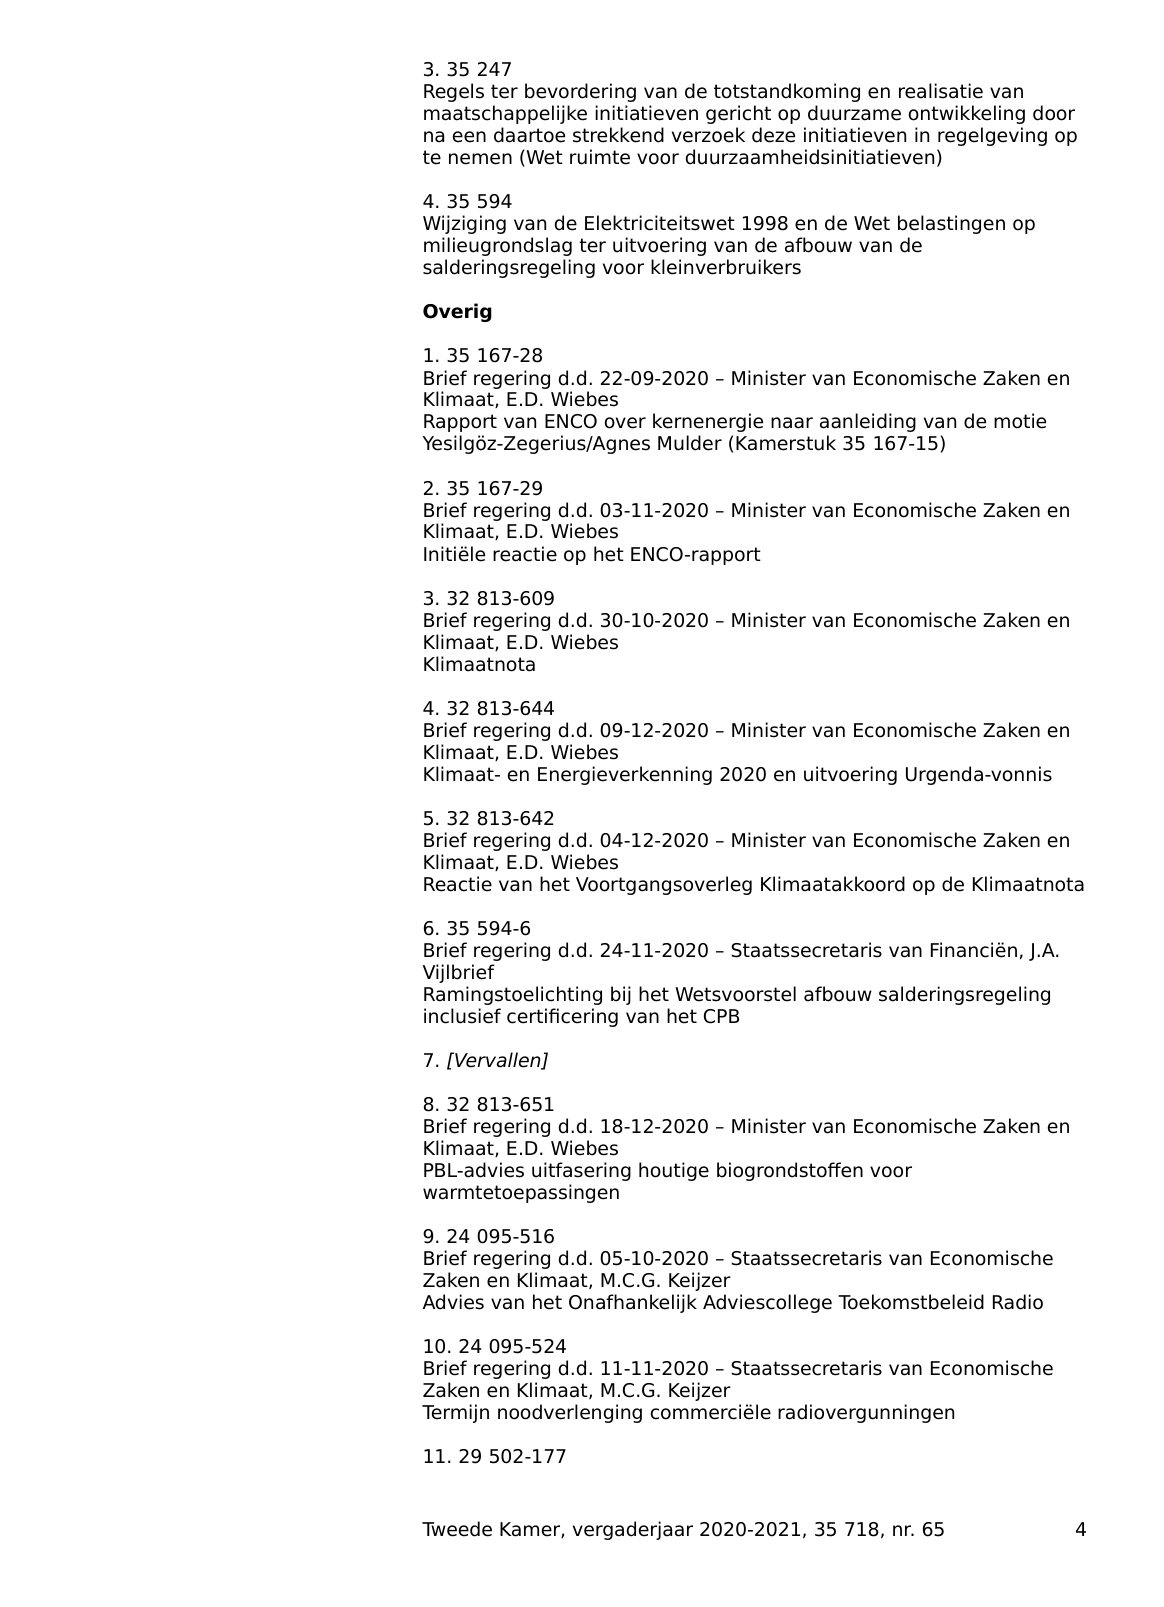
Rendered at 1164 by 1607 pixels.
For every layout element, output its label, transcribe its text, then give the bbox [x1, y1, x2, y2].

text 10. 24 095-524 [422, 1336, 1087, 1358]
text 1. 35 167-28 [422, 345, 1087, 367]
text Reactie van het Voortgangsoverleg Klimaatakkoord op de Klimaatnota [422, 874, 1087, 896]
text Brief regering d.d. 24-11-2020 – Staatssecretaris van Financiën, J.A. Vijlbrief [422, 940, 1087, 984]
text Brief regering d.d. 09-12-2020 – Minister van Economische Zaken en Klimaat, E.D. Wiebes [422, 720, 1087, 764]
text Klimaatnota [422, 653, 1087, 676]
text 3. 35 247 [422, 59, 1087, 81]
text 11. 29 502-177 [422, 1446, 1087, 1468]
text 8. 32 813-651 [422, 1094, 1087, 1116]
text Brief regering d.d. 04-12-2020 – Minister van Economische Zaken en Klimaat, E.D. Wiebes [422, 830, 1087, 874]
text 3. 32 813-609 [422, 588, 1087, 609]
text Initiële reactie op het ENCO-rapport [422, 543, 1087, 565]
text 5. 32 813-642 [422, 808, 1087, 830]
text Brief regering d.d. 30-10-2020 – Minister van Economische Zaken en Klimaat, E.D. Wiebes [422, 609, 1087, 653]
text PBL-advies uitfasering houtige biogrondstoffen voor warmtetoepassingen [422, 1160, 1087, 1204]
text Klimaat- en Energieverkenning 2020 en uitvoering Urgenda-vonnis [422, 764, 1087, 786]
text 2. 35 167-29 [422, 477, 1087, 499]
text 9. 24 095-516 [422, 1226, 1087, 1248]
text Regels ter bevordering van de totstandkoming en realisatie van maatschappelijke initiatieven gericht op duurzame ontwikkeling door na een daartoe strekkend verzoek deze initiatieven in regelgeving op te nemen (Wet ruimte voor duurzaamheidsinitiatieven) [422, 81, 1087, 169]
text Ramingstoelichting bij het Wetsvoorstel afbouw salderingsregeling inclusief certificering van het CPB [422, 984, 1087, 1028]
text Brief regering d.d. 05-10-2020 – Staatssecretaris van Economische Zaken en Klimaat, M.C.G. Keijzer [422, 1248, 1087, 1292]
text Rapport van ENCO over kernenergie naar aanleiding van de motie Yesilgöz-Zegerius/Agnes Mulder (Kamerstuk 35 167-15) [422, 411, 1087, 455]
text Wijziging van de Elektriciteitswet 1998 en de Wet belastingen op milieugrondslag ter uitvoering van de afbouw van de salderingsregeling voor kleinverbruikers [422, 213, 1087, 279]
text 4. 32 813-644 [422, 698, 1087, 720]
text Termijn noodverlenging commerciële radiovergunningen [422, 1402, 1087, 1424]
subtitle Overig [422, 301, 1087, 323]
text Brief regering d.d. 18-12-2020 – Minister van Economische Zaken en Klimaat, E.D. Wiebes [422, 1116, 1087, 1160]
text Brief regering d.d. 22-09-2020 – Minister van Economische Zaken en Klimaat, E.D. Wiebes [422, 367, 1087, 411]
text Brief regering d.d. 03-11-2020 – Minister van Economische Zaken en Klimaat, E.D. Wiebes [422, 499, 1087, 543]
text Advies van het Onafhankelijk Adviescollege Toekomstbeleid Radio [422, 1292, 1087, 1314]
text 4. 35 594 [422, 191, 1087, 213]
text Brief regering d.d. 11-11-2020 – Staatssecretaris van Economische Zaken en Klimaat, M.C.G. Keijzer [422, 1358, 1087, 1402]
text 6. 35 594-6 [422, 918, 1087, 940]
text 7. [Vervallen] [422, 1050, 1087, 1072]
